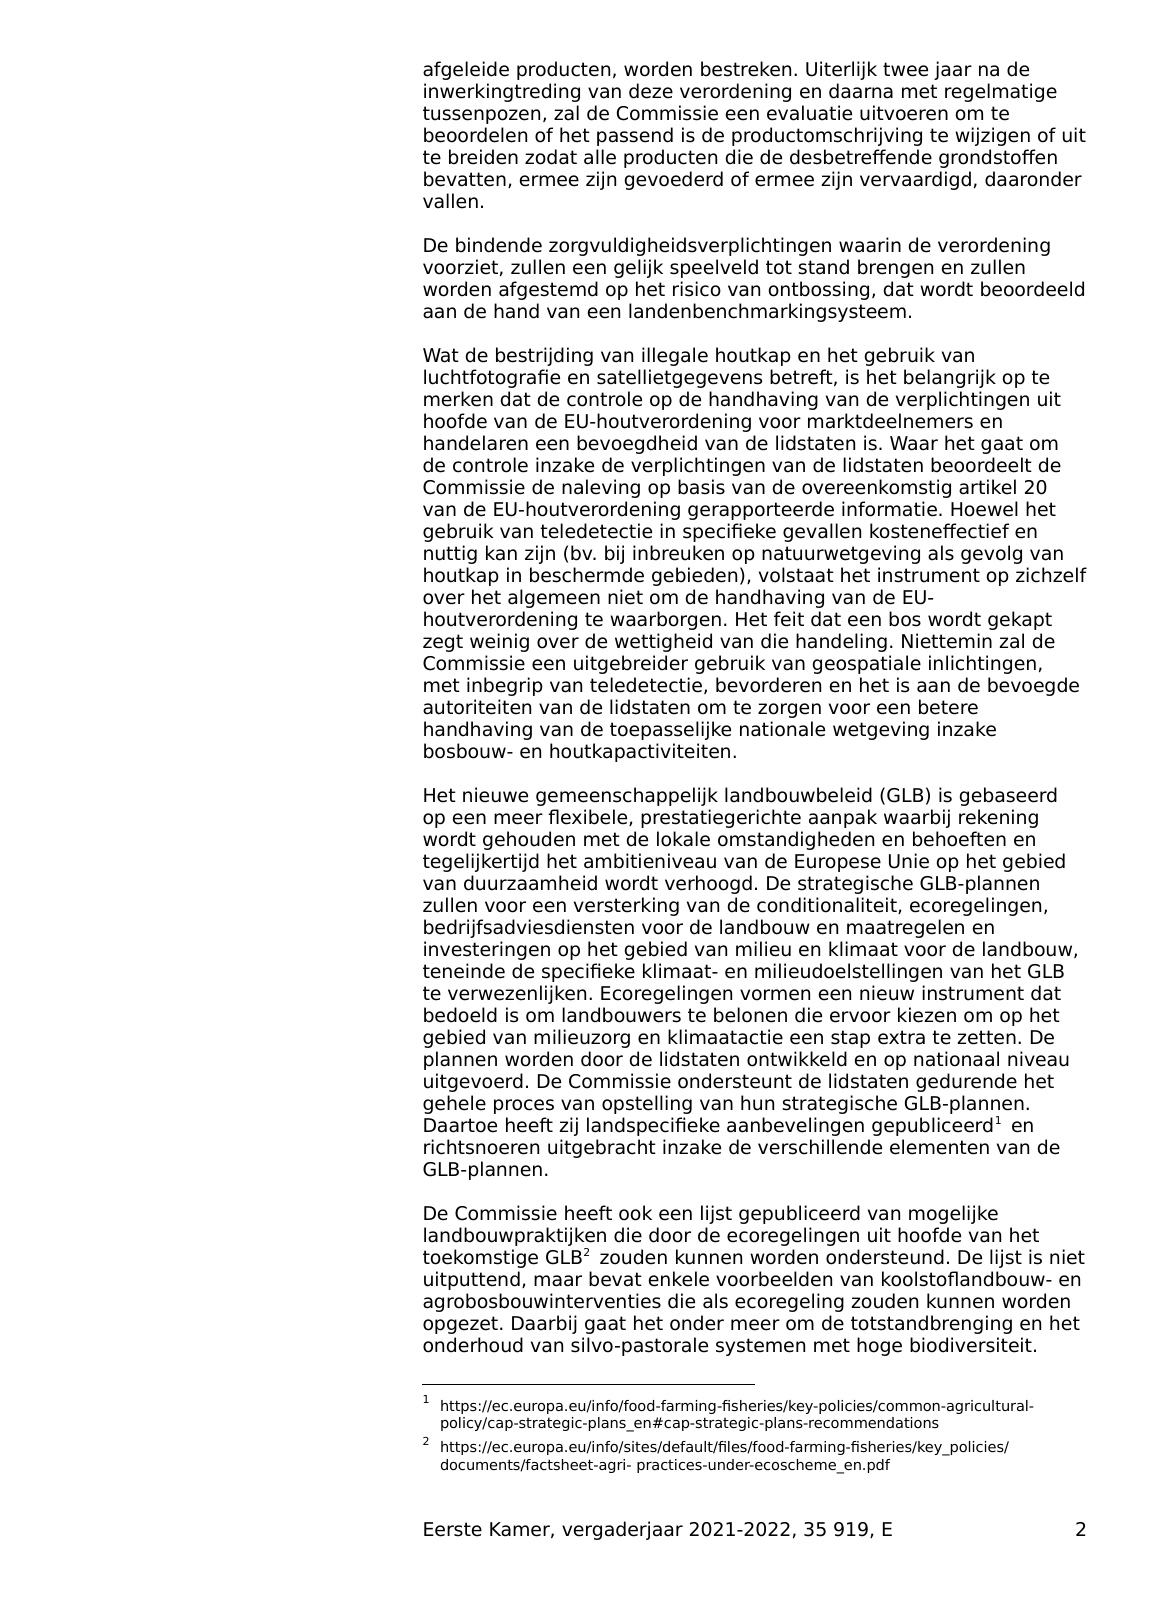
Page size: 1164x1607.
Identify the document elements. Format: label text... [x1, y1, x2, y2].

text Wat de bestrijding van illegale houtkap en het gebruik van luchtfotografie en satellietgegevens betreft, is het belangrijk op te merken dat de controle op de handhaving van de verplichtingen uit hoofde van de EU-houtverordening voor marktdeelnemers en handelaren een bevoegdheid van de lidstaten is. Waar het gaat om de controle inzake de verplichtingen van de lidstaten beoordeelt de Commissie de naleving op basis van de overeenkomstig artikel 20 van de EU-houtverordening gerapporteerde informatie. Hoewel het gebruik van teledetectie in specifieke gevallen kosteneffectief en nuttig kan zijn (bv. bij inbreuken op natuurwetgeving als gevolg van houtkap in beschermde gebieden), volstaat het instrument op zichzelf over het algemeen niet om de handhaving van de EU-houtverordening te waarborgen. Het feit dat een bos wordt gekapt zegt weinig over de wettigheid van die handeling. Niettemin zal de Commissie een uitgebreider gebruik van geospatiale inlichtingen, met inbegrip van teledetectie, bevorderen en het is aan de bevoegde autoriteiten van de lidstaten om te zorgen voor een betere handhaving van de toepasselijke nationale wetgeving inzake bosbouw- en houtkapactiviteiten. [422, 345, 1087, 763]
text Het nieuwe gemeenschappelijk landbouwbeleid (GLB) is gebaseerd op een meer flexibele, prestatiegerichte aanpak waarbij rekening wordt gehouden met de lokale omstandigheden en behoeften en tegelijkertijd het ambitieniveau van de Europese Unie op het gebied van duurzaamheid wordt verhoogd. De strategische GLB-plannen zullen voor een versterking van de conditionaliteit, ecoregelingen, bedrijfsadviesdiensten voor de landbouw en maatregelen en investeringen op het gebied van milieu en klimaat voor de landbouw, teneinde de specifieke klimaat- en milieudoelstellingen van het GLB te verwezenlijken. Ecoregelingen vormen een nieuw instrument dat bedoeld is om landbouwers te belonen die ervoor kiezen om op het gebied van milieuzorg en klimaatactie een stap extra te zetten. De plannen worden door de lidstaten ontwikkeld en op nationaal niveau uitgevoerd. De Commissie ondersteunt de lidstaten gedurende het gehele proces van opstelling van hun strategische GLB-plannen. Daartoe heeft zij landspecifieke aanbevelingen gepubliceerd en richtsnoeren uitgebracht inzake de verschillende elementen van de GLB-plannen. [422, 785, 1087, 1181]
text De bindende zorgvuldigheidsverplichtingen waarin de verordening voorziet, zullen een gelijk speelveld tot stand brengen en zullen worden afgestemd op het risico van ontbossing, dat wordt beoordeeld aan de hand van een landenbenchmarkingsysteem. [422, 235, 1087, 323]
text De Commissie heeft ook een lijst gepubliceerd van mogelijke landbouwpraktijken die door de ecoregelingen uit hoofde van het toekomstige GLB zouden kunnen worden ondersteund. De lijst is niet uitputtend, maar bevat enkele voorbeelden van koolstoflandbouw- en agrobosbouwinterventies die als ecoregeling zouden kunnen worden opgezet. Daarbij gaat het onder meer om de totstandbrenging en het onderhoud van silvo-pastorale systemen met hoge biodiversiteit. [422, 1203, 1087, 1357]
text afgeleide producten, worden bestreken. Uiterlijk twee jaar na de inwerkingtreding van deze verordening en daarna met regelmatige tussenpozen, zal de Commissie een evaluatie uitvoeren om te beoordelen of het passend is de productomschrijving te wijzigen of uit te breiden zodat alle producten die de desbetreffende grondstoffen bevatten, ermee zijn gevoederd of ermee zijn vervaardigd, daaronder vallen. [422, 59, 1087, 213]
text https://ec.europa.eu/info/sites/default/files/food-farming-fisheries/key_policies/documents/factsheet-agri- practices-under-ecoscheme_en.pdf [422, 1435, 1087, 1474]
text https://ec.europa.eu/info/food-farming-fisheries/key-policies/common-agricultural-policy/cap-strategic-plans_en#cap-strategic-plans-recommendations [422, 1393, 1087, 1432]
